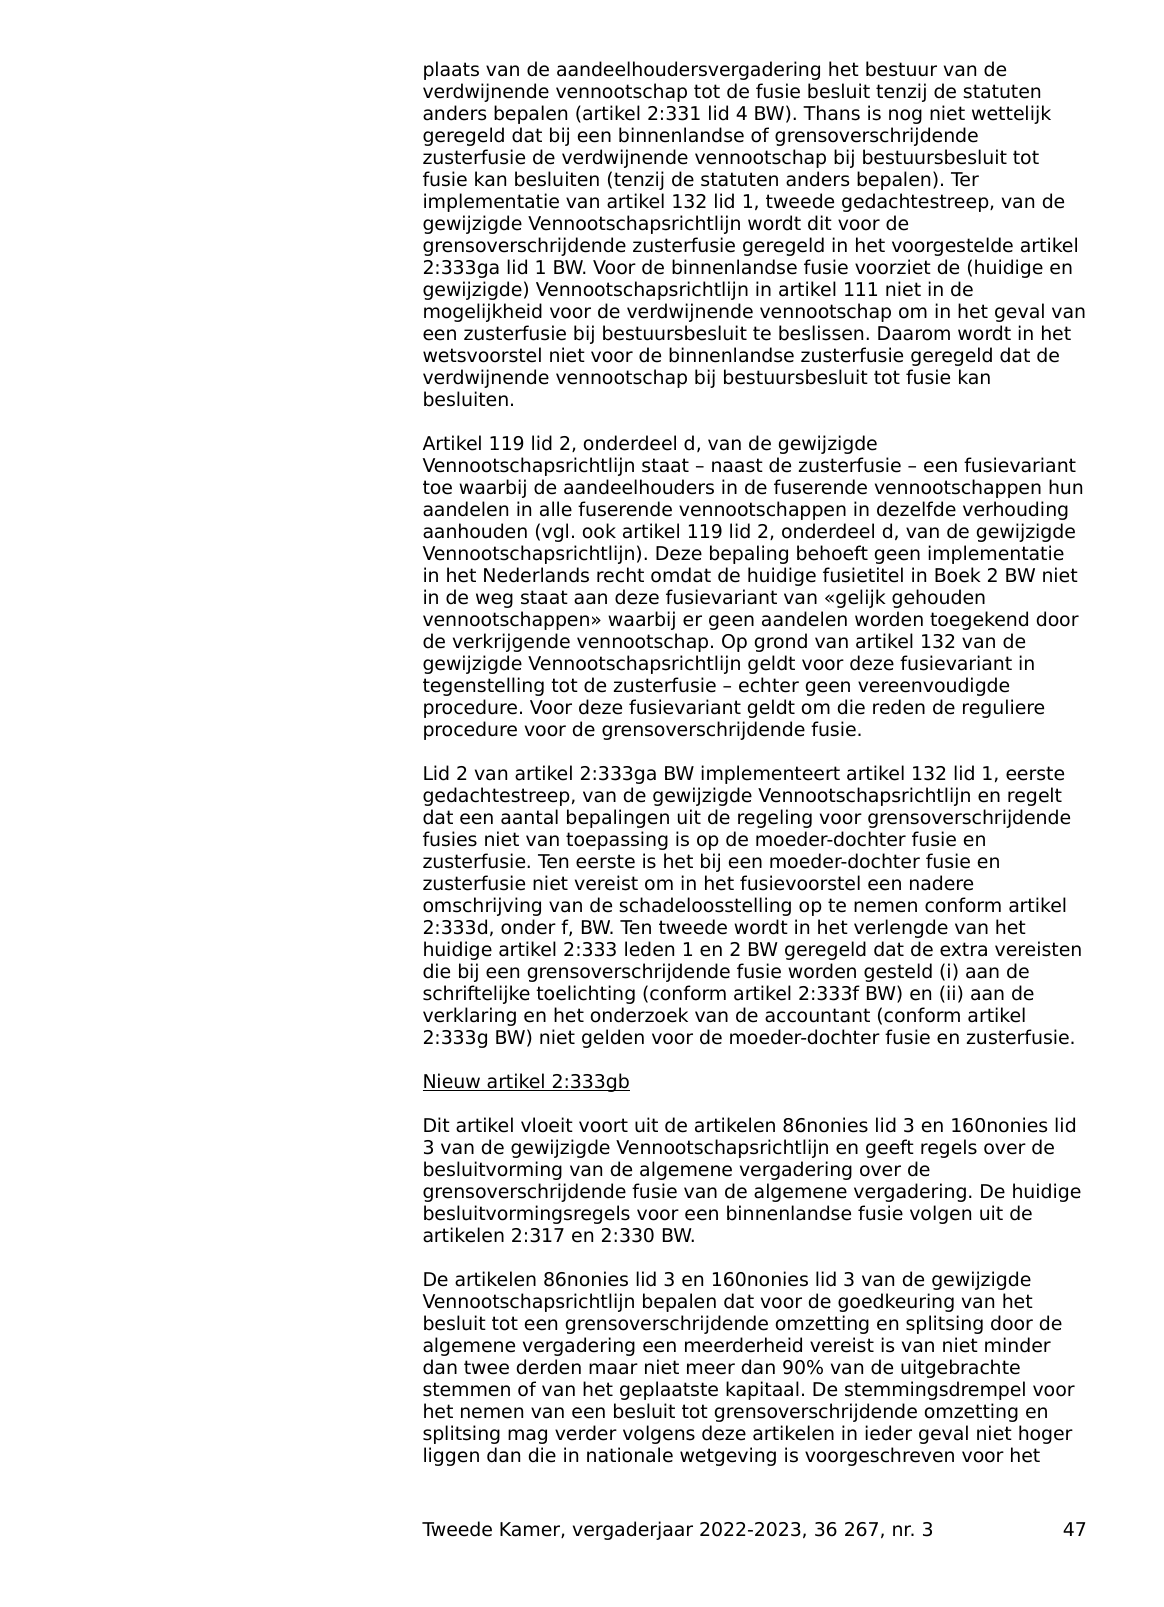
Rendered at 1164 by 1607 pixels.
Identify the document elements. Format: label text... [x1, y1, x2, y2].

text Artikel 119 lid 2, onderdeel d, van de gewijzigde Vennootschapsrichtlijn staat – naast de zusterfusie – een fusievariant toe waarbij de aandeelhouders in de fuserende vennootschappen hun aandelen in alle fuserende vennootschappen in dezelfde verhouding aanhouden (vgl. ook artikel 119 lid 2, onderdeel d, van de gewijzigde Vennootschapsrichtlijn). Deze bepaling behoeft geen implementatie in het Nederlands recht omdat de huidige fusietitel in Boek 2 BW niet in de weg staat aan deze fusievariant van «gelijk gehouden vennootschappen» waarbij er geen aandelen worden toegekend door de verkrijgende vennootschap. Op grond van artikel 132 van de gewijzigde Vennootschapsrichtlijn geldt voor deze fusievariant in tegenstelling tot de zusterfusie – echter geen vereenvoudigde procedure. Voor deze fusievariant geldt om die reden de reguliere procedure voor de grensoverschrijdende fusie. [422, 433, 1087, 741]
text Lid 2 van artikel 2:333ga BW implementeert artikel 132 lid 1, eerste gedachtestreep, van de gewijzigde Vennootschapsrichtlijn en regelt dat een aantal bepalingen uit de regeling voor grensoverschrijdende fusies niet van toepassing is op de moeder-dochter fusie en zusterfusie. Ten eerste is het bij een moeder-dochter fusie en zusterfusie niet vereist om in het fusievoorstel een nadere omschrijving van de schadeloosstelling op te nemen conform artikel 2:333d, onder f, BW. Ten tweede wordt in het verlengde van het huidige artikel 2:333 leden 1 en 2 BW geregeld dat de extra vereisten die bij een grensoverschrijdende fusie worden gesteld (i) aan de schriftelijke toelichting (conform artikel 2:333f BW) en (ii) aan de verklaring en het onderzoek van de accountant (conform artikel 2:333g BW) niet gelden voor de moeder-dochter fusie en zusterfusie. [422, 763, 1087, 1048]
text Dit artikel vloeit voort uit de artikelen 86nonies lid 3 en 160nonies lid 3 van de gewijzigde Vennootschapsrichtlijn en geeft regels over de besluitvorming van de algemene vergadering over de grensoverschrijdende fusie van de algemene vergadering. De huidige besluitvormingsregels voor een binnenlandse fusie volgen uit de artikelen 2:317 en 2:330 BW. [422, 1115, 1087, 1247]
text De artikelen 86nonies lid 3 en 160nonies lid 3 van de gewijzigde Vennootschapsrichtlijn bepalen dat voor de goedkeuring van het besluit tot een grensoverschrijdende omzetting en splitsing door de algemene vergadering een meerderheid vereist is van niet minder dan twee derden maar niet meer dan 90% van de uitgebrachte stemmen of van het geplaatste kapitaal. De stemmingsdrempel voor het nemen van een besluit tot grensoverschrijdende omzetting en splitsing mag verder volgens deze artikelen in ieder geval niet hoger liggen dan die in nationale wetgeving is voorgeschreven voor het [422, 1269, 1087, 1467]
subtitle Nieuw artikel 2:333gb [422, 1071, 1087, 1093]
text plaats van de aandeelhoudersvergadering het bestuur van de verdwijnende vennootschap tot de fusie besluit tenzij de statuten anders bepalen (artikel 2:331 lid 4 BW). Thans is nog niet wettelijk geregeld dat bij een binnenlandse of grensoverschrijdende zusterfusie de verdwijnende vennootschap bij bestuursbesluit tot fusie kan besluiten (tenzij de statuten anders bepalen). Ter implementatie van artikel 132 lid 1, tweede gedachtestreep, van de gewijzigde Vennootschapsrichtlijn wordt dit voor de grensoverschrijdende zusterfusie geregeld in het voorgestelde artikel 2:333ga lid 1 BW. Voor de binnenlandse fusie voorziet de (huidige en gewijzigde) Vennootschapsrichtlijn in artikel 111 niet in de mogelijkheid voor de verdwijnende vennootschap om in het geval van een zusterfusie bij bestuursbesluit te beslissen. Daarom wordt in het wetsvoorstel niet voor de binnenlandse zusterfusie geregeld dat de verdwijnende vennootschap bij bestuursbesluit tot fusie kan besluiten. [422, 59, 1087, 411]
